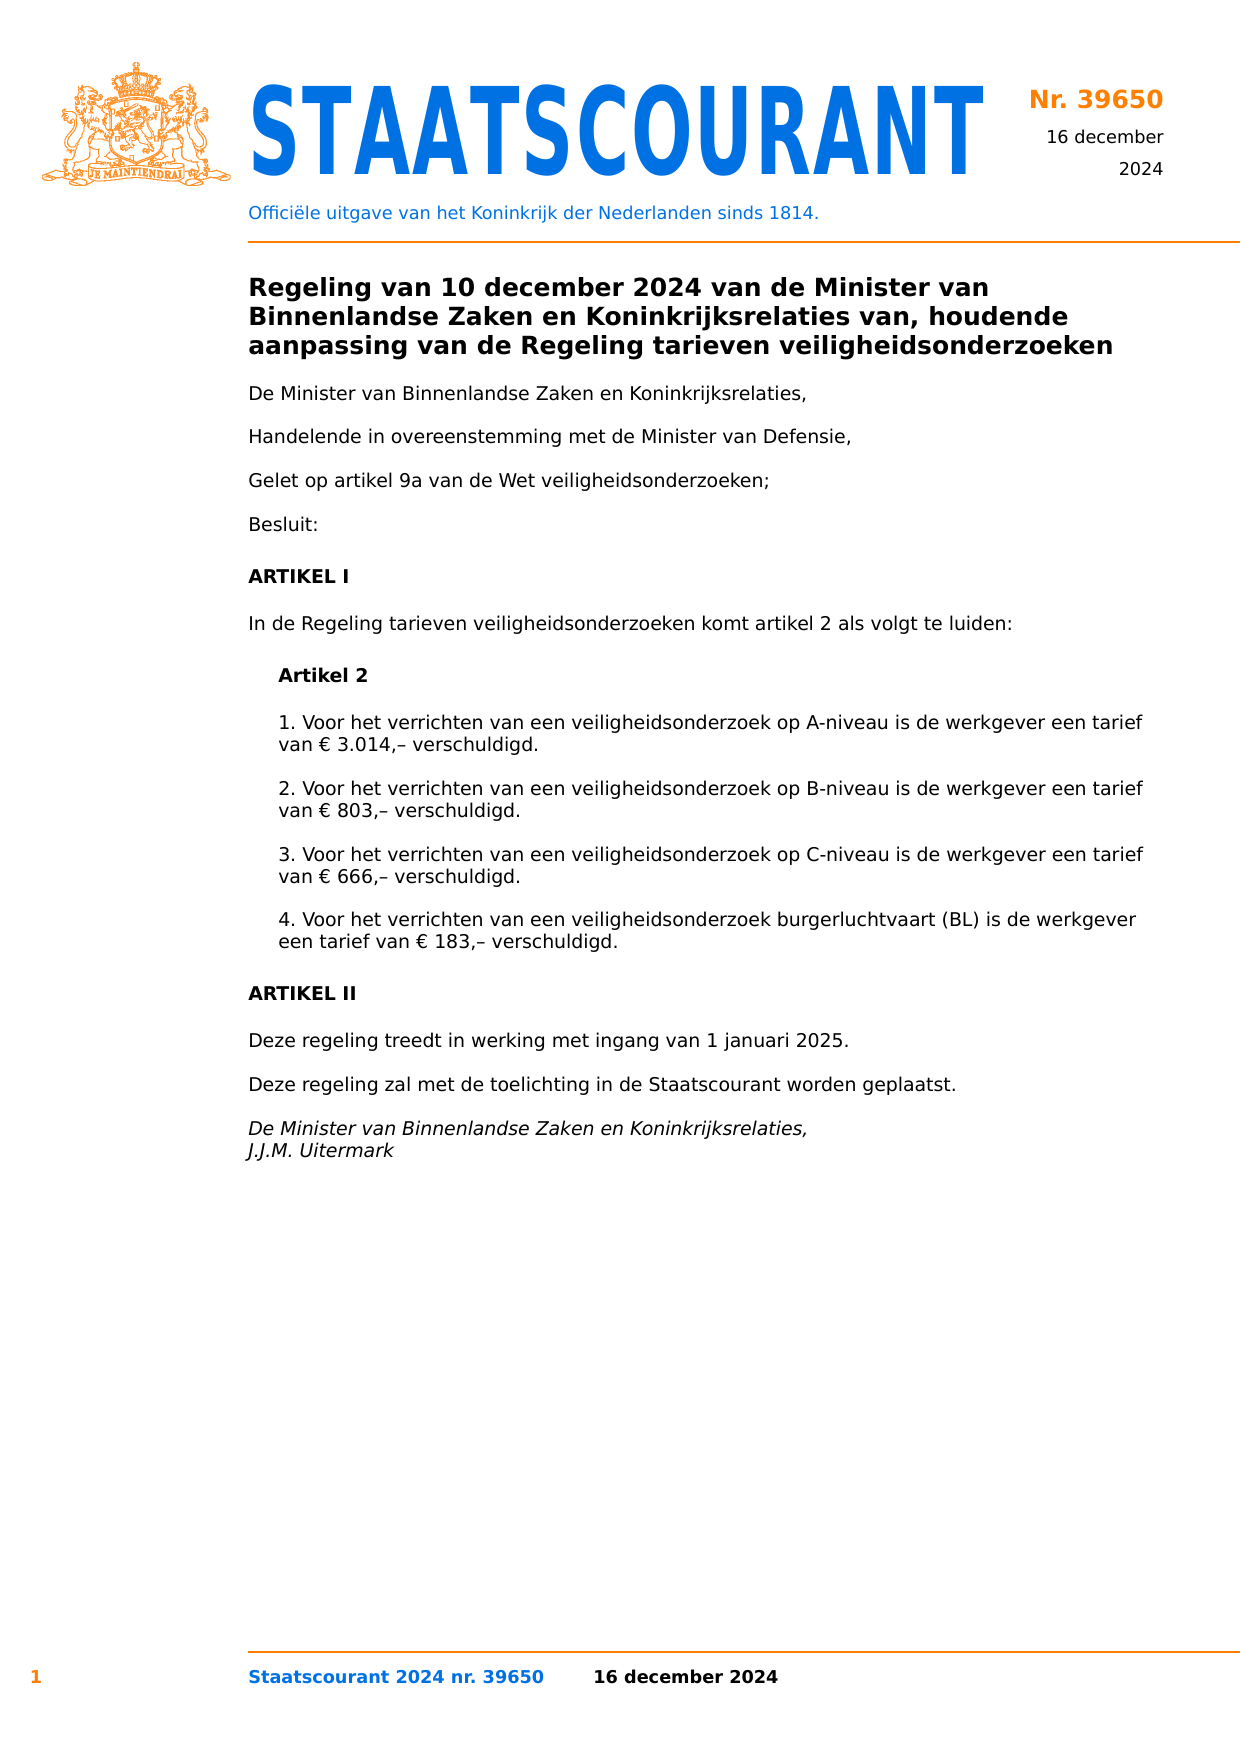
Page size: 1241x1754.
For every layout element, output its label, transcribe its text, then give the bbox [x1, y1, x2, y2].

text Deze regeling zal met de toelichting in de Staatscourant worden geplaatst. [248, 1074, 1163, 1096]
subtitle Regeling van 10 december 2024 van de Minister van Binnenlandse Zaken en Koninkrijksrelaties van, houdende aanpassing van de Regeling tarieven veiligheidsonderzoeken [248, 273, 1163, 361]
subtitle Artikel 2 [278, 665, 1163, 687]
table_cell 16 december [998, 121, 1240, 153]
text 2. Voor het verrichten van een veiligheidsonderzoek op B-niveau is de werkgever een tarief van € 803,– verschuldigd. [278, 778, 1163, 822]
table_header Nr. 39650 [998, 62, 1240, 121]
text Deze regeling treedt in werking met ingang van 1 januari 2025. [248, 1030, 1163, 1052]
text Besluit: [248, 514, 1163, 536]
text Gelet op artikel 9a van de Wet veiligheidsonderzoeken; [248, 470, 1163, 492]
table_header STAATSCOURANT [248, 62, 998, 203]
table_header [25, 62, 248, 241]
table_cell Officiële uitgave van het Koninkrijk der Nederlanden sinds 1814. [248, 203, 1240, 241]
text De Minister van Binnenlandse Zaken en Koninkrijksrelaties, J.J.M. Uitermark [248, 1118, 1163, 1162]
text 1. Voor het verrichten van een veiligheidsonderzoek op A-niveau is de werkgever een tarief van € 3.014,– verschuldigd. [278, 712, 1163, 756]
subtitle ARTIKEL I [248, 566, 1163, 588]
text 4. Voor het verrichten van een veiligheidsonderzoek burgerluchtvaart (BL) is de werkgever een tarief van € 183,– verschuldigd. [278, 909, 1163, 953]
subtitle ARTIKEL II [248, 983, 1163, 1005]
text Handelende in overeenstemming met de Minister van Defensie, [248, 426, 1163, 448]
text In de Regeling tarieven veiligheidsonderzoeken komt artikel 2 als volgt te luiden: [248, 613, 1163, 635]
text De Minister van Binnenlandse Zaken en Koninkrijksrelaties, [248, 382, 1163, 404]
picture [41, 62, 231, 186]
text 3. Voor het verrichten van een veiligheidsonderzoek op C-niveau is de werkgever een tarief van € 666,– verschuldigd. [278, 843, 1163, 887]
table_cell 2024 [998, 153, 1240, 203]
